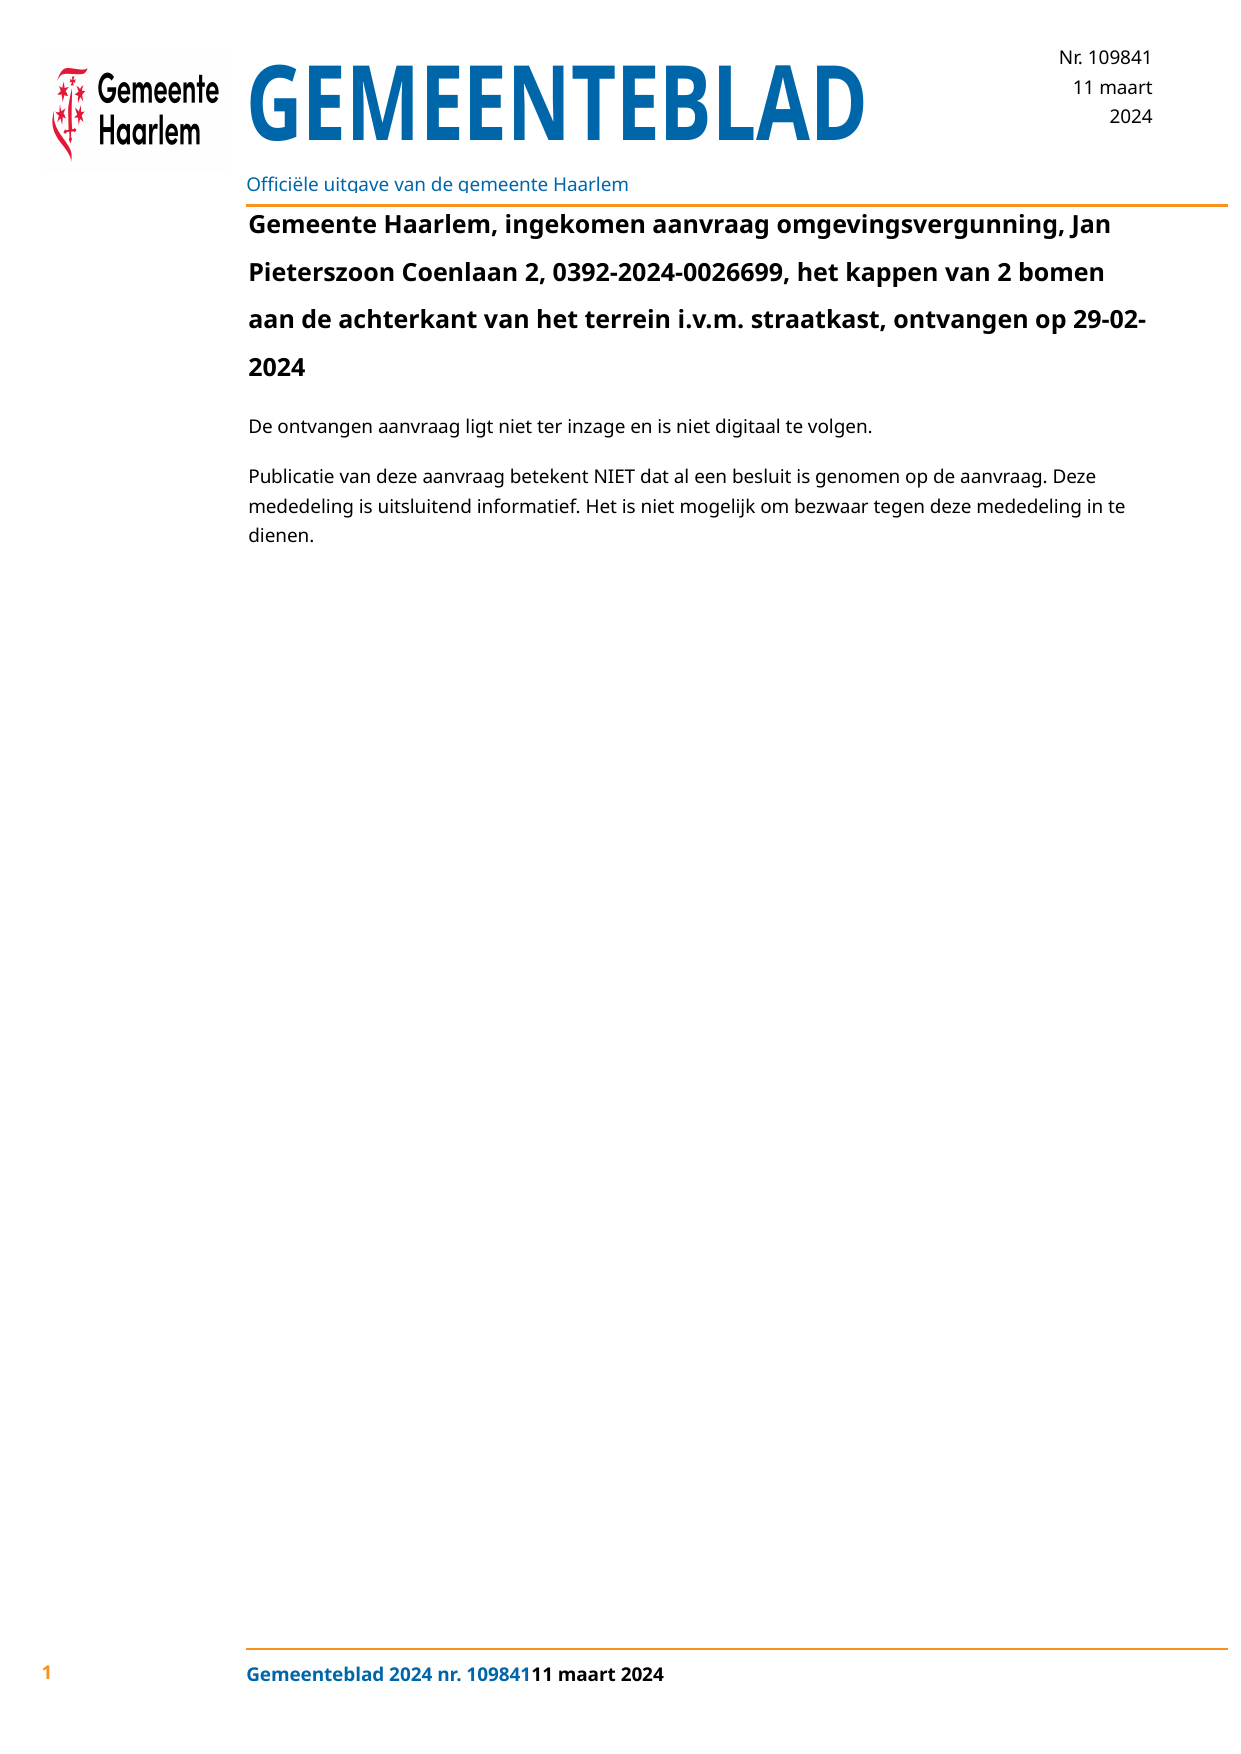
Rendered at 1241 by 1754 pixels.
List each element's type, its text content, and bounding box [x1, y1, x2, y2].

text De ontvangen aanvraag ligt niet ter inzage en is niet digitaal te volgen. [248, 413, 1152, 439]
picture [41, 47, 231, 172]
text Publicatie van deze aanvraag betekent NIET dat al een besluit is genomen op de aanvraag. Deze mededeling is uitsluitend informatief. Het is niet mogelijk om bezwaar tegen deze mededeling in te dienen. [248, 463, 1152, 548]
text Gemeente Haarlem, ingekomen aanvraag omgevingsvergunning, Jan Pieterszoon Coenlaan 2, 0392-2024-0026699, het kappen van 2 bomen aan de achterkant van het terrein i.v.m. straatkast, ontvangen op 29-02-2024 [248, 207, 1152, 384]
